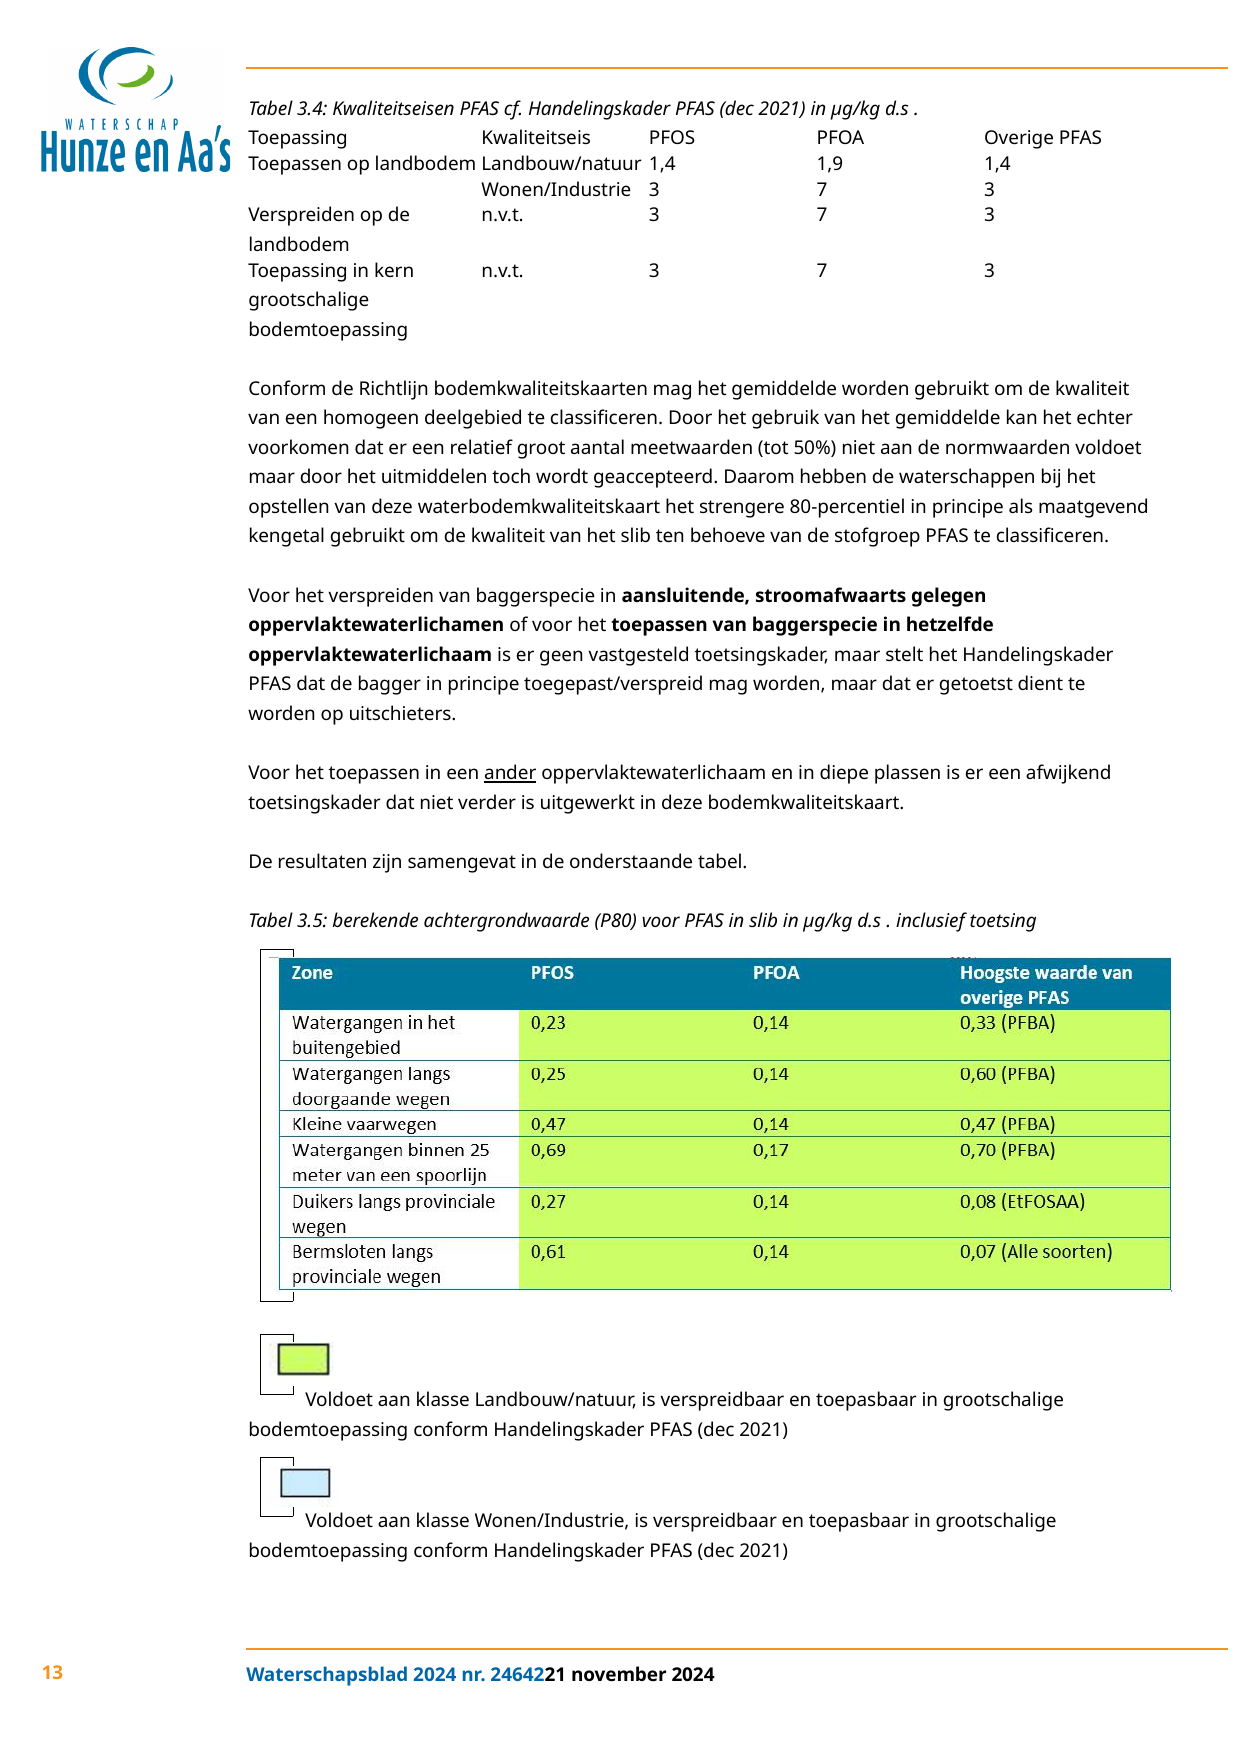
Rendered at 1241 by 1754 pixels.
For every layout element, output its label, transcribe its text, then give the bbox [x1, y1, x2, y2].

table_cell Verspreiden op de landbodem [248, 202, 481, 257]
table_header Overige PFAS [984, 125, 1152, 150]
table_cell 3 [649, 176, 816, 202]
text Voor het toepassen in een ander oppervlaktewaterlichaam en in diepe plassen is er een afwijkend toetsingskader dat niet verder is uitgewerkt in deze bodemkwaliteitskaart. [248, 759, 1152, 814]
table_header PFOA [816, 125, 984, 150]
table_cell 7 [816, 257, 984, 342]
table_cell 1,4 [984, 150, 1152, 176]
picture [268, 1342, 340, 1386]
table_cell [248, 176, 481, 202]
table_header PFOS [649, 125, 816, 150]
table_header Kwaliteitseis [481, 125, 649, 150]
table_cell 3 [984, 202, 1152, 257]
table_cell n.v.t. [481, 202, 649, 257]
picture [532, 965, 574, 983]
table_cell Toepassing in kern grootschalige bodemtoepassing [248, 257, 481, 342]
picture [47, 154, 51, 172]
text Conform de Richtlijn bodemkwaliteitskaarten mag het gemiddelde worden gebruikt om de kwaliteit van een homogeen deelgebied te classificeren. Door het gebruik van het gemiddelde kan het echter voorkomen dat er een relatief groot aantal meetwaarden (tot 50%) niet aan de normwaarden voldoet maar door het uitmiddelen toch wordt geaccepteerd. Daarom hebben de waterschappen bij het opstellen van deze waterbodemkwaliteitskaart het strengere 80-percentiel in principe als maatgevend kengetal gebruikt om de kwaliteit van het slib ten behoeve van de stofgroep PFAS te classificeren. [248, 375, 1152, 548]
table_cell n.v.t. [481, 257, 649, 342]
picture [268, 957, 1173, 1292]
text Voldoet aan klasse Wonen/Industrie, is verspreidbaar en toepasbaar in grootschalige bodemtoepassing conform Handelingskader PFAS (dec 2021) [248, 1445, 1152, 1563]
picture [1102, 969, 1132, 981]
picture [291, 965, 333, 981]
text Voldoet aan klasse Landbouw/natuur, is verspreidbaar en toepasbaar in grootschalige bodemtoepassing conform Handelingskader PFAS (dec 2021) [248, 1322, 1152, 1441]
picture [751, 965, 800, 980]
table_cell 3 [649, 257, 816, 342]
table_cell 3 [984, 257, 1152, 342]
table_cell 1,9 [816, 150, 984, 176]
table_cell 3 [649, 202, 816, 257]
text De resultaten zijn samengevat in de onderstaande tabel. [248, 848, 1152, 874]
table_cell Landbouw/natuur [481, 150, 649, 176]
table_cell 1,4 [649, 150, 816, 176]
text Voor het verspreiden van baggerspecie in aansluitende, stroomafwaarts gelegen oppervlaktewaterlichamen of voor het toepassen van baggerspecie in hetzelfde oppervlaktewaterlichaam is er geen vastgesteld toetsingskader, maar stelt het Handelingskader PFAS dat de bagger in principe toegepast/verspreid mag worden, maar dat er getoetst dient te worden op uitschieters. [248, 582, 1152, 726]
table_cell 7 [816, 202, 984, 257]
table_cell 7 [816, 176, 984, 202]
table_cell 3 [984, 176, 1152, 202]
picture [226, 145, 231, 156]
picture [41, 47, 231, 172]
text Tabel 3.4: Kwaliteitseisen PFAS cf. Handelingskader PFAS (dec 2021) in µg/kg d.s . [248, 95, 1152, 121]
picture [183, 163, 191, 172]
table_header Toepassing [248, 125, 481, 150]
text Tabel 3.5: berekende achtergrondwaarde (P80) voor PFAS in slib in µg/kg d.s . inclusief toetsing [248, 907, 1152, 933]
picture [1028, 990, 1069, 1004]
table_cell Toepassen op landbodem [248, 150, 481, 176]
table_cell Wonen/Industrie [481, 176, 649, 202]
picture [961, 965, 1097, 984]
picture [268, 1466, 340, 1507]
